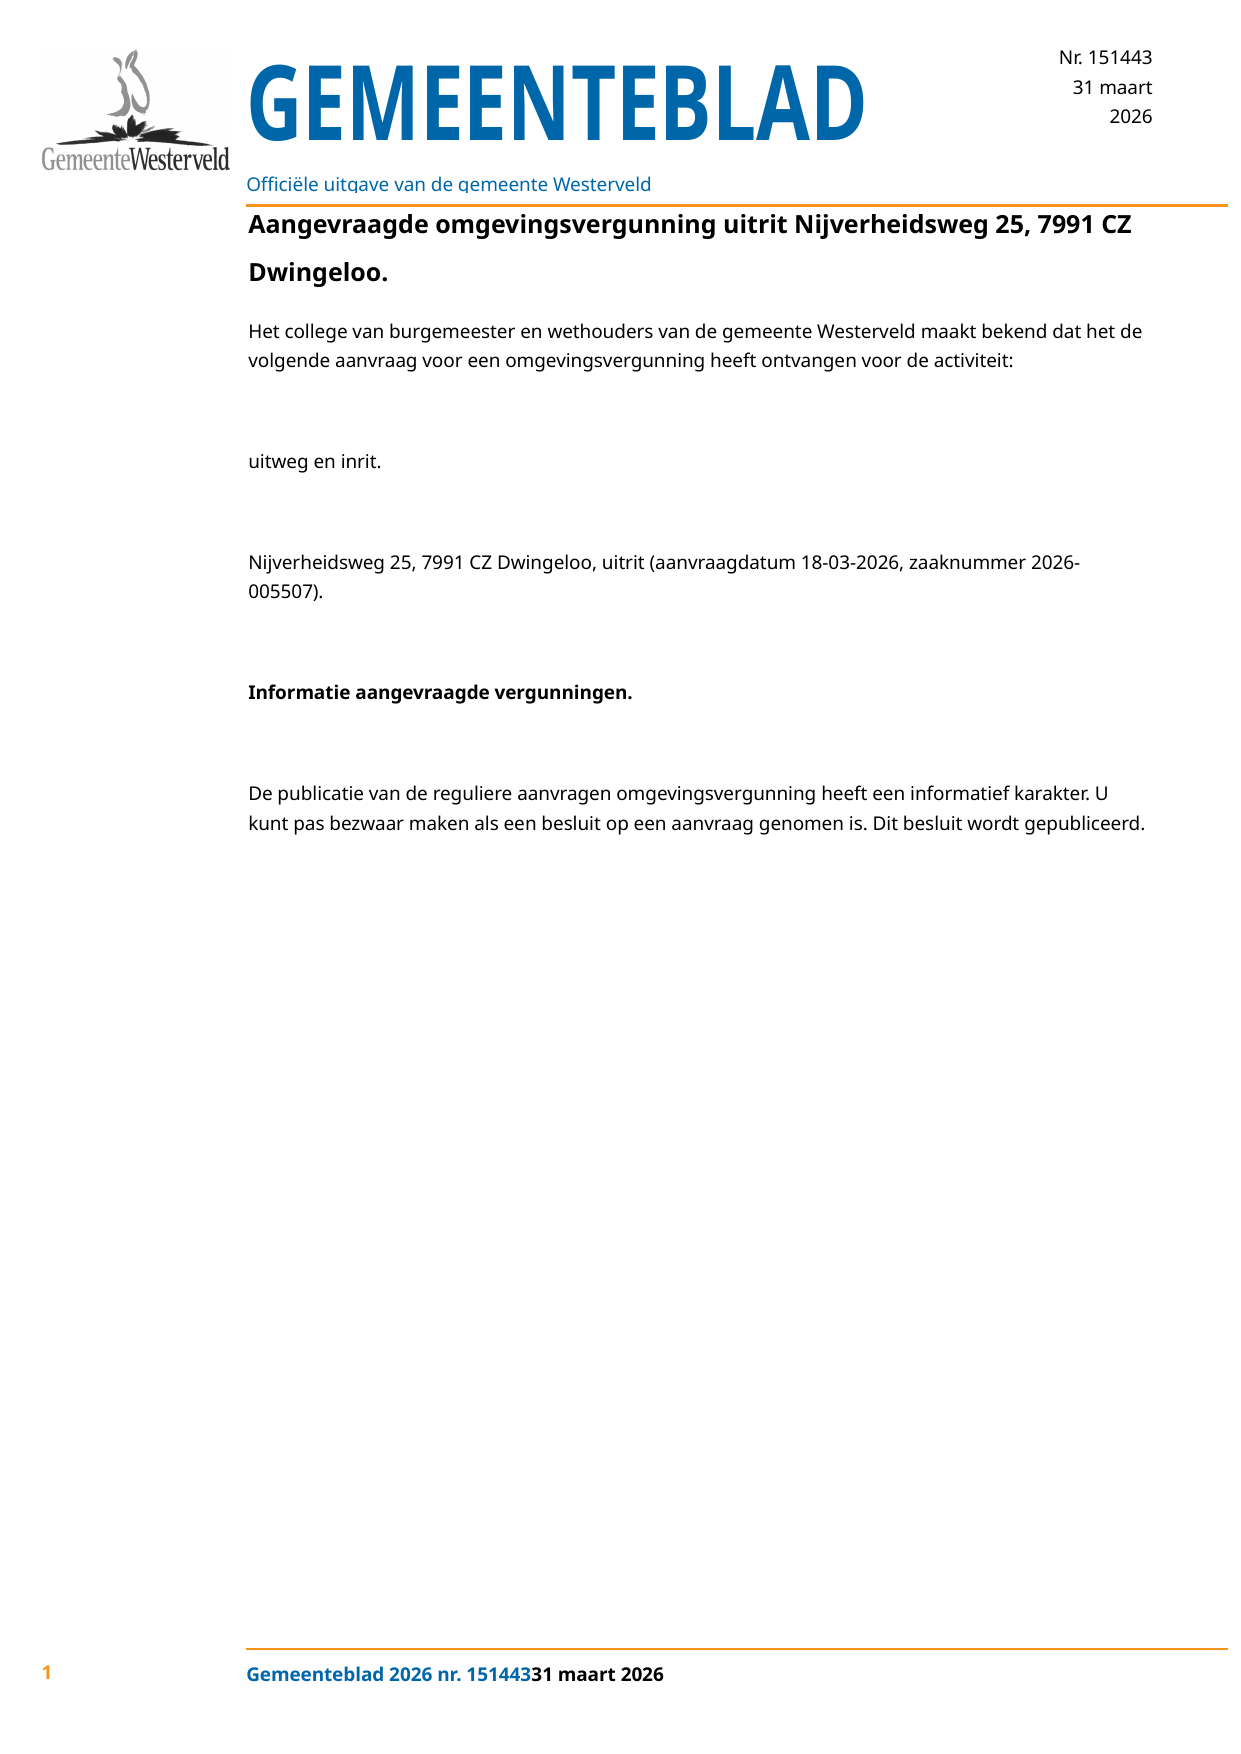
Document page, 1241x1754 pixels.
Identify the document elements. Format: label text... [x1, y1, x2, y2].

text Aangevraagde omgevingsvergunning uitrit Nijverheidsweg 25, 7991 CZ Dwingeloo. [248, 207, 1152, 288]
picture [41, 47, 231, 172]
text Het college van burgemeester en wethouders van de gemeente Westerveld maakt bekend dat het de volgende aanvraag voor een omgevingsvergunning heeft ontvangen voor de activiteit: [248, 318, 1152, 373]
text Informatie aangevraagde vergunningen. [248, 679, 1152, 705]
text Nijverheidsweg 25, 7991 CZ Dwingeloo, uitrit (aanvraagdatum 18-03-2026, zaaknummer 2026-005507). [248, 549, 1152, 604]
text De publicatie van de reguliere aanvragen omgevingsvergunning heeft een informatief karakter. U kunt pas bezwaar maken als een besluit op een aanvraag genomen is. Dit besluit wordt gepubliceerd. [248, 780, 1152, 836]
text uitweg en inrit. [248, 448, 1152, 474]
